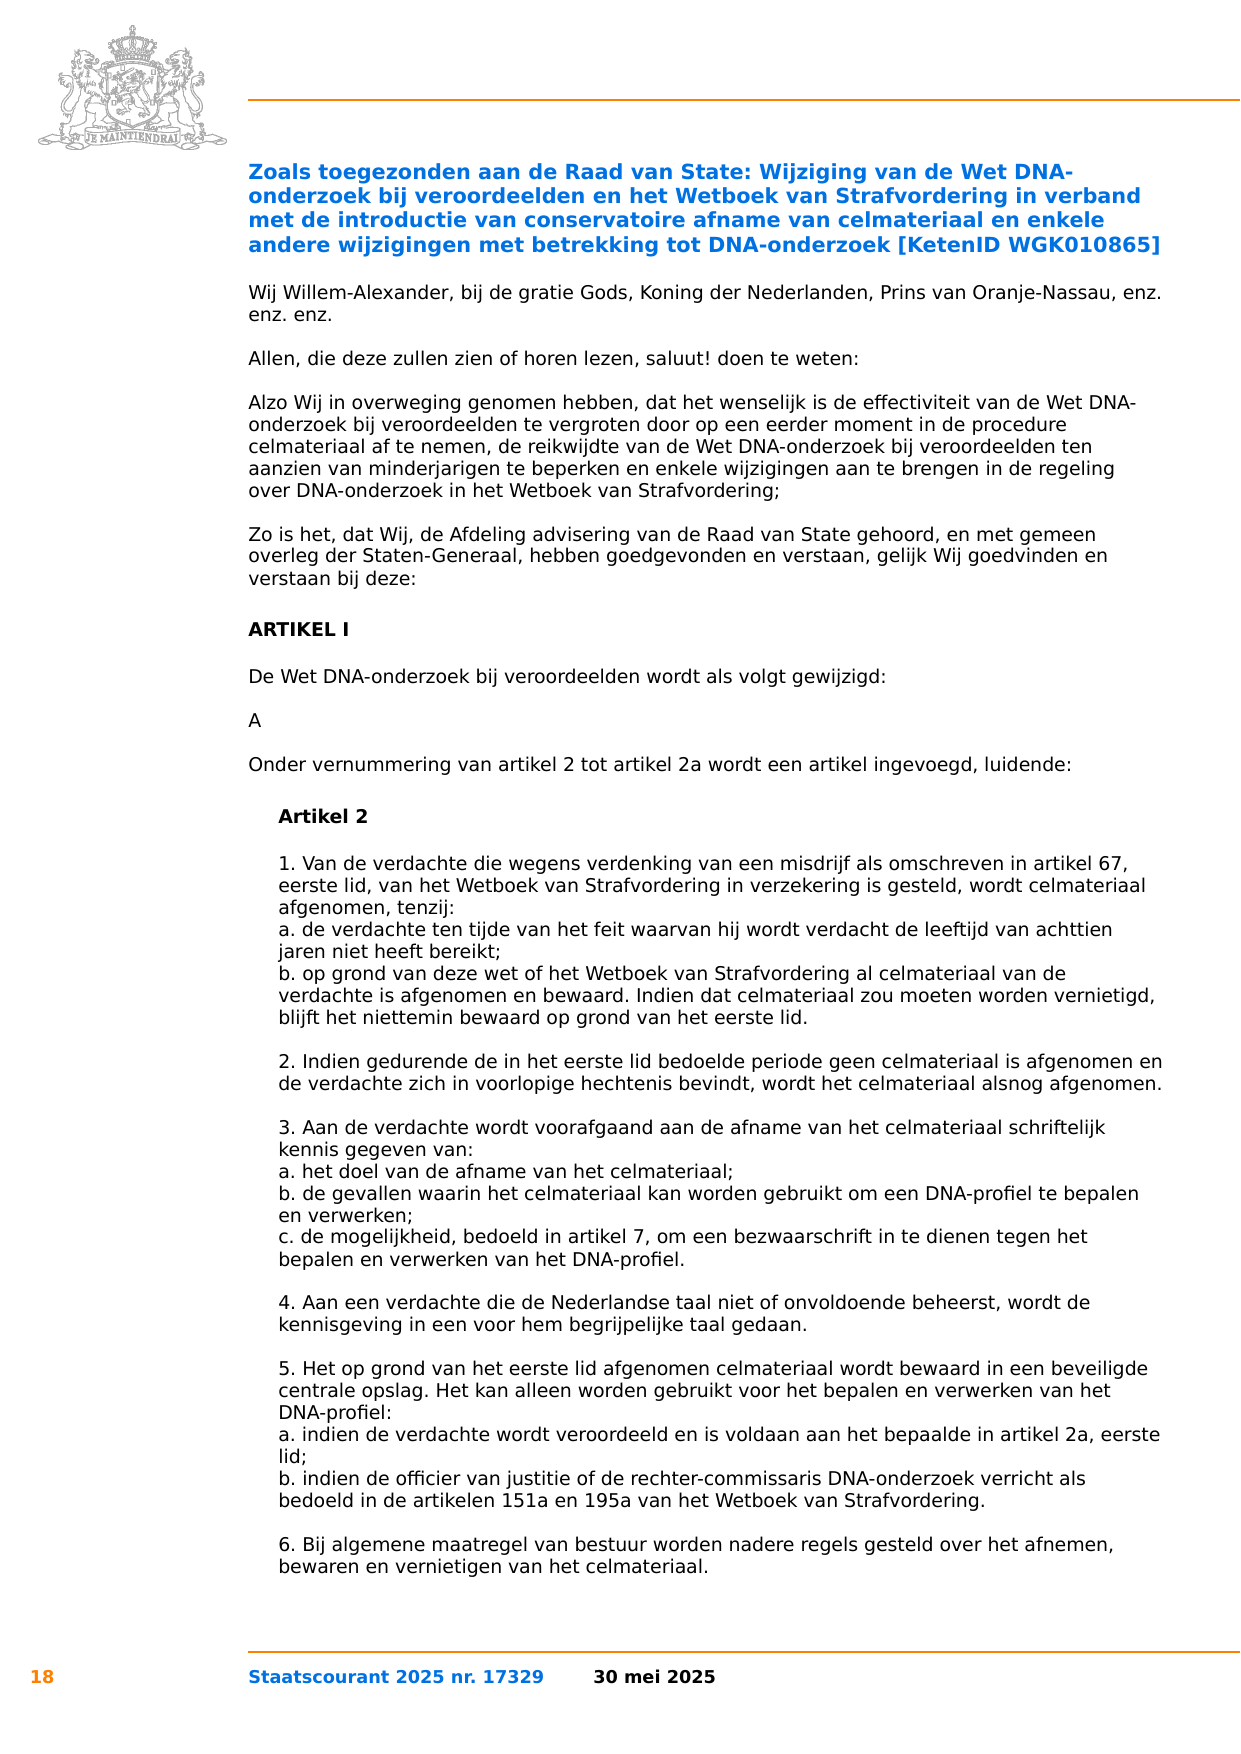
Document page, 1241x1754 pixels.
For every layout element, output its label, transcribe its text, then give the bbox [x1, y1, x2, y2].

text c. de mogelijkheid, bedoeld in artikel 7, om een bezwaarschrift in te dienen tegen het bepalen en verwerken van het DNA-profiel. [278, 1226, 1163, 1270]
picture [38, 25, 227, 150]
text b. indien de officier van justitie of de rechter-commissaris DNA-onderzoek verricht als bedoeld in de artikelen 151a en 195a van het Wetboek van Strafvordering. [278, 1468, 1163, 1512]
subtitle Zoals toegezonden aan de Raad van State: Wijziging van de Wet DNA-onderzoek bij veroordeelden en het Wetboek van Strafvordering in verband met de introductie van conservatoire afname van celmateriaal en enkele andere wijzigingen met betrekking tot DNA-onderzoek [KetenID WGK010865] [248, 160, 1163, 257]
text Wij Willem-Alexander, bij de gratie Gods, Koning der Nederlanden, Prins van Oranje-Nassau, enz. enz. enz. [248, 282, 1163, 326]
text Alzo Wij in overweging genomen hebben, dat het wenselijk is de effectiviteit van de Wet DNA-onderzoek bij veroordeelden te vergroten door op een eerder moment in de procedure celmateriaal af te nemen, de reikwijdte van de Wet DNA-onderzoek bij veroordeelden ten aanzien van minderjarigen te beperken en enkele wijzigingen aan te brengen in de regeling over DNA-onderzoek in het Wetboek van Strafvordering; [248, 392, 1163, 502]
text 1. Van de verdachte die wegens verdenking van een misdrijf als omschreven in artikel 67, eerste lid, van het Wetboek van Strafvordering in verzekering is gesteld, wordt celmateriaal afgenomen, tenzij: [278, 853, 1163, 919]
text Zo is het, dat Wij, de Afdeling advisering van de Raad van State gehoord, en met gemeen overleg der Staten-Generaal, hebben goedgevonden en verstaan, gelijk Wij goedvinden en verstaan bij deze: [248, 523, 1163, 589]
text A [248, 710, 1163, 732]
text b. de gevallen waarin het celmateriaal kan worden gebruikt om een DNA-profiel te bepalen en verwerken; [278, 1182, 1163, 1226]
text a. de verdachte ten tijde van het feit waarvan hij wordt verdacht de leeftijd van achttien jaren niet heeft bereikt; [278, 919, 1163, 963]
subtitle ARTIKEL I [248, 619, 1163, 641]
text De Wet DNA-onderzoek bij veroordeelden wordt als volgt gewijzigd: [248, 666, 1163, 688]
text a. het doel van de afname van het celmateriaal; [278, 1161, 1163, 1182]
text 5. Het op grond van het eerste lid afgenomen celmateriaal wordt bewaard in een beveiligde centrale opslag. Het kan alleen worden gebruikt voor het bepalen en verwerken van het DNA-profiel: [278, 1358, 1163, 1424]
text 4. Aan een verdachte die de Nederlandse taal niet of onvoldoende beheerst, wordt de kennisgeving in een voor hem begrijpelijke taal gedaan. [278, 1292, 1163, 1336]
text 3. Aan de verdachte wordt voorafgaand aan de afname van het celmateriaal schriftelijk kennis gegeven van: [278, 1117, 1163, 1161]
text 2. Indien gedurende de in het eerste lid bedoelde periode geen celmateriaal is afgenomen en de verdachte zich in voorlopige hechtenis bevindt, wordt het celmateriaal alsnog afgenomen. [278, 1051, 1163, 1095]
text Onder vernummering van artikel 2 tot artikel 2a wordt een artikel ingevoegd, luidende: [248, 754, 1163, 776]
subtitle Artikel 2 [278, 806, 1163, 828]
text Allen, die deze zullen zien of horen lezen, saluut! doen te weten: [248, 348, 1163, 370]
text 6. Bij algemene maatregel van bestuur worden nadere regels gesteld over het afnemen, bewaren en vernietigen van het celmateriaal. [278, 1534, 1163, 1578]
text b. op grond van deze wet of het Wetboek van Strafvordering al celmateriaal van de verdachte is afgenomen en bewaard. Indien dat celmateriaal zou moeten worden vernietigd, blijft het niettemin bewaard op grond van het eerste lid. [278, 963, 1163, 1029]
text a. indien de verdachte wordt veroordeeld en is voldaan aan het bepaalde in artikel 2a, eerste lid; [278, 1424, 1163, 1468]
